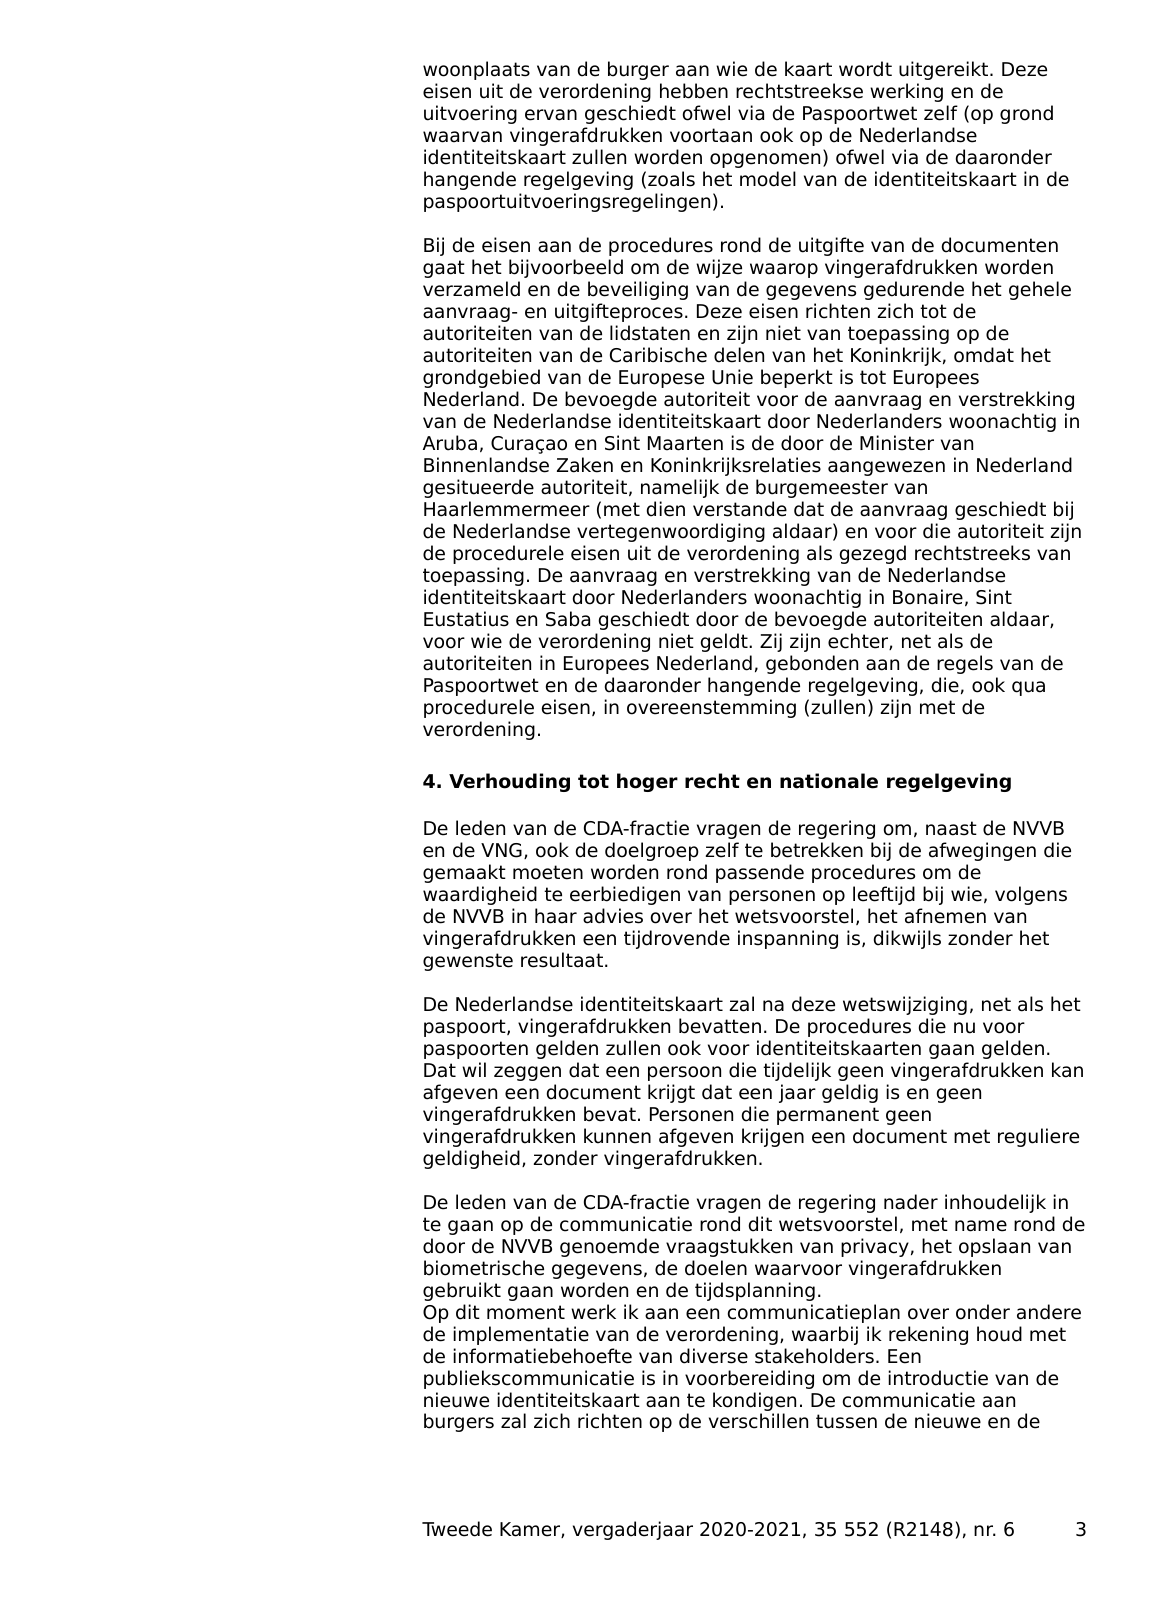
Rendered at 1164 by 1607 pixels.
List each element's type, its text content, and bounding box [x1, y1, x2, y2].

text woonplaats van de burger aan wie de kaart wordt uitgereikt. Deze eisen uit de verordening hebben rechtstreekse werking en de uitvoering ervan geschiedt ofwel via de Paspoortwet zelf (op grond waarvan vingerafdrukken voortaan ook op de Nederlandse identiteitskaart zullen worden opgenomen) ofwel via de daaronder hangende regelgeving (zoals het model van de identiteitskaart in de paspoortuitvoeringsregelingen). [422, 59, 1087, 213]
text De Nederlandse identiteitskaart zal na deze wetswijziging, net als het paspoort, vingerafdrukken bevatten. De procedures die nu voor paspoorten gelden zullen ook voor identiteitskaarten gaan gelden. Dat wil zeggen dat een persoon die tijdelijk geen vingerafdrukken kan afgeven een document krijgt dat een jaar geldig is en geen vingerafdrukken bevat. Personen die permanent geen vingerafdrukken kunnen afgeven krijgen een document met reguliere geldigheid, zonder vingerafdrukken. [422, 994, 1087, 1169]
text Op dit moment werk ik aan een communicatieplan over onder andere de implementatie van de verordening, waarbij ik rekening houd met de informatiebehoefte van diverse stakeholders. Een publiekscommunicatie is in voorbereiding om de introductie van de nieuwe identiteitskaart aan te kondigen. De communicatie aan burgers zal zich richten op de verschillen tussen de nieuwe en de [422, 1302, 1087, 1433]
text De leden van de CDA-fractie vragen de regering om, naast de NVVB en de VNG, ook de doelgroep zelf te betrekken bij de afwegingen die gemaakt moeten worden rond passende procedures om de waardigheid te eerbiedigen van personen op leeftijd bij wie, volgens de NVVB in haar advies over het wetsvoorstel, het afnemen van vingerafdrukken een tijdrovende inspanning is, dikwijls zonder het gewenste resultaat. [422, 818, 1087, 971]
subtitle 4. Verhouding tot hoger recht en nationale regelgeving [422, 771, 1087, 793]
text De leden van de CDA-fractie vragen de regering nader inhoudelijk in te gaan op de communicatie rond dit wetsvoorstel, met name rond de door de NVVB genoemde vraagstukken van privacy, het opslaan van biometrische gegevens, de doelen waarvoor vingerafdrukken gebruikt gaan worden en de tijdsplanning. [422, 1192, 1087, 1302]
text Bij de eisen aan de procedures rond de uitgifte van de documenten gaat het bijvoorbeeld om de wijze waarop vingerafdrukken worden verzameld en de beveiliging van de gegevens gedurende het gehele aanvraag- en uitgifteproces. Deze eisen richten zich tot de autoriteiten van de lidstaten en zijn niet van toepassing op de autoriteiten van de Caribische delen van het Koninkrijk, omdat het grondgebied van de Europese Unie beperkt is tot Europees Nederland. De bevoegde autoriteit voor de aanvraag en verstrekking van de Nederlandse identiteitskaart door Nederlanders woonachtig in Aruba, Curaçao en Sint Maarten is de door de Minister van Binnenlandse Zaken en Koninkrijksrelaties aangewezen in Nederland gesitueerde autoriteit, namelijk de burgemeester van Haarlemmermeer (met dien verstande dat de aanvraag geschiedt bij de Nederlandse vertegenwoordiging aldaar) en voor die autoriteit zijn de procedurele eisen uit de verordening als gezegd rechtstreeks van toepassing. De aanvraag en verstrekking van de Nederlandse identiteitskaart door Nederlanders woonachtig in Bonaire, Sint Eustatius en Saba geschiedt door de bevoegde autoriteiten aldaar, voor wie de verordening niet geldt. Zij zijn echter, net als de autoriteiten in Europees Nederland, gebonden aan de regels van de Paspoortwet en de daaronder hangende regelgeving, die, ook qua procedurele eisen, in overeenstemming (zullen) zijn met de verordening. [422, 235, 1087, 741]
